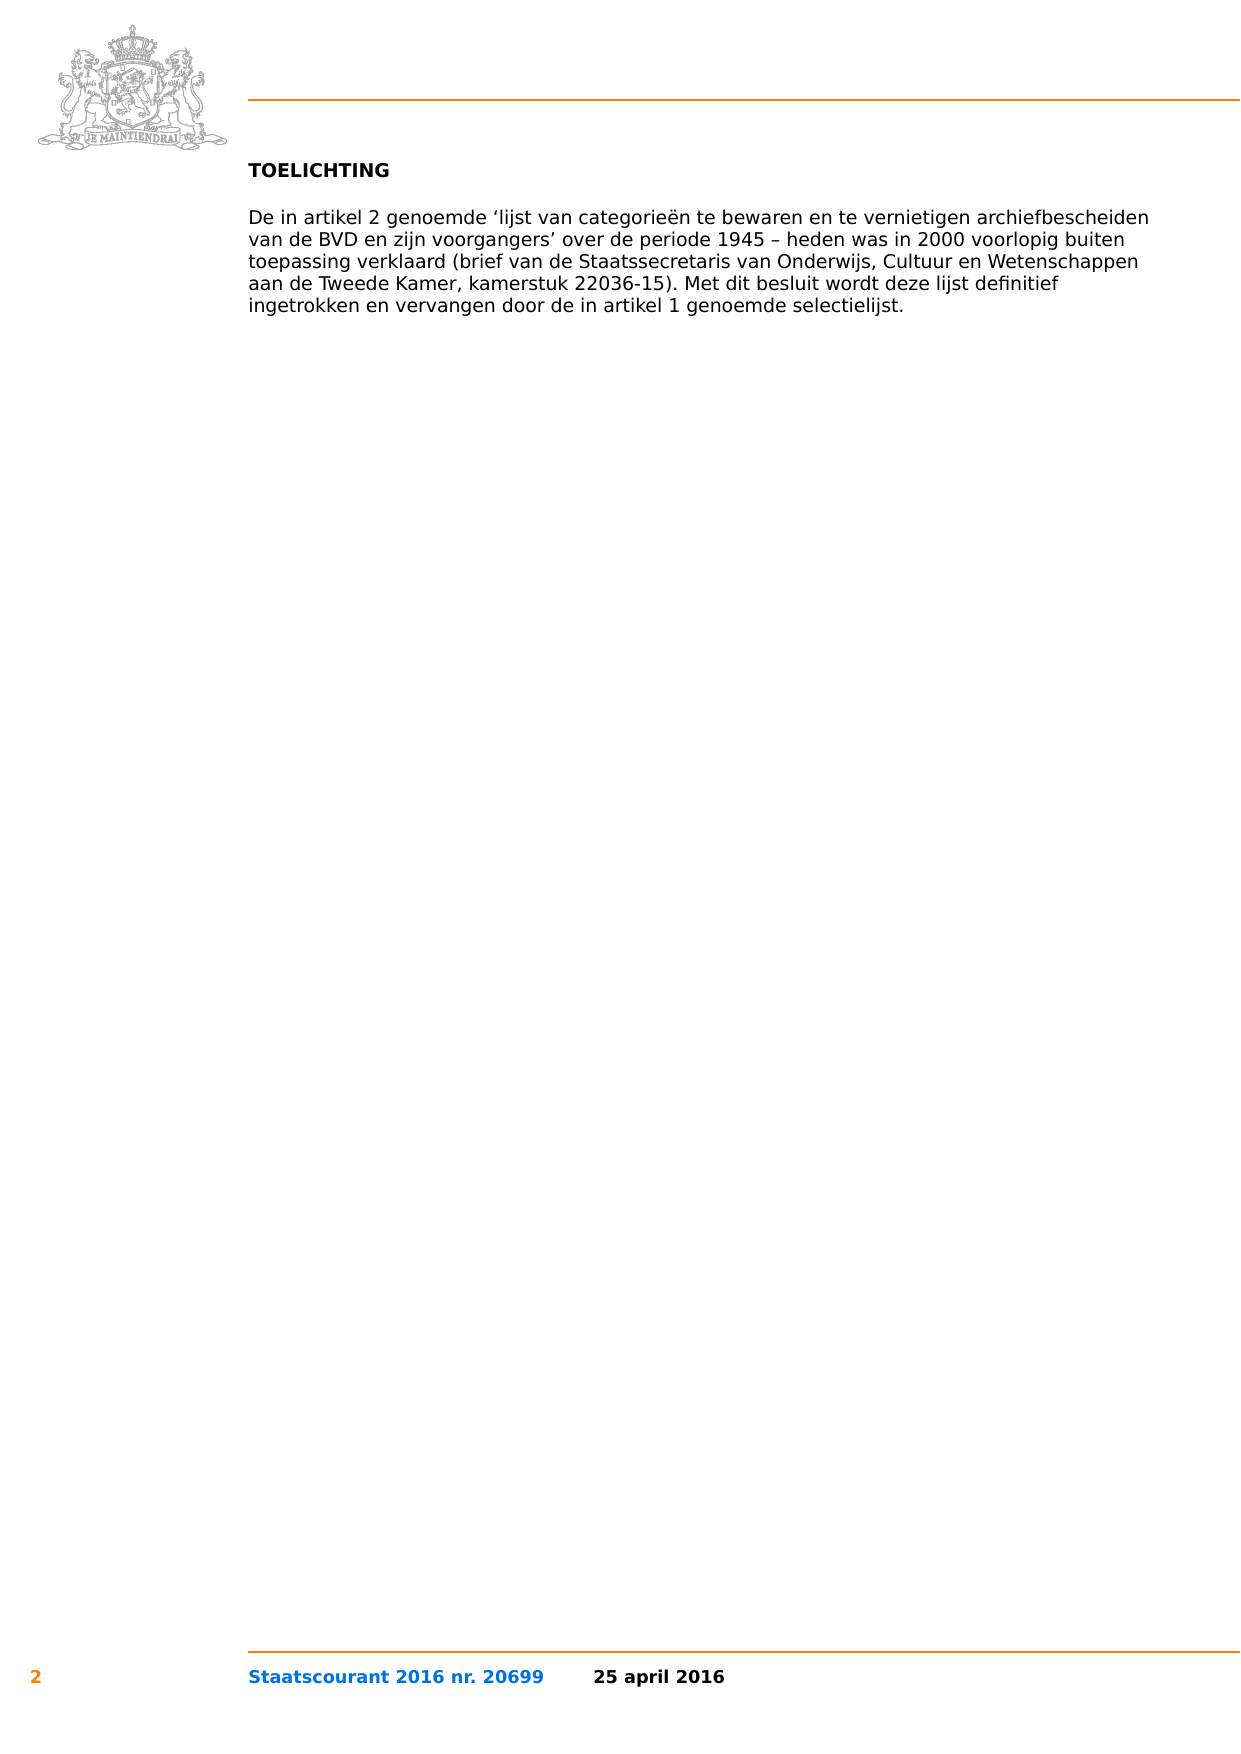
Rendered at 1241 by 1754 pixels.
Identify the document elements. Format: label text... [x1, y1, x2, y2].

picture [38, 25, 227, 150]
text De in artikel 2 genoemde ‘lijst van categorieën te bewaren en te vernietigen archiefbescheiden van de BVD en zijn voorgangers’ over de periode 1945 – heden was in 2000 voorlopig buiten toepassing verklaard (brief van de Staatssecretaris van Onderwijs, Cultuur en Wetenschappen aan de Tweede Kamer, kamerstuk 22036-15). Met dit besluit wordt deze lijst definitief ingetrokken en vervangen door de in artikel 1 genoemde selectielijst. [248, 207, 1163, 317]
subtitle TOELICHTING [248, 160, 1163, 182]
